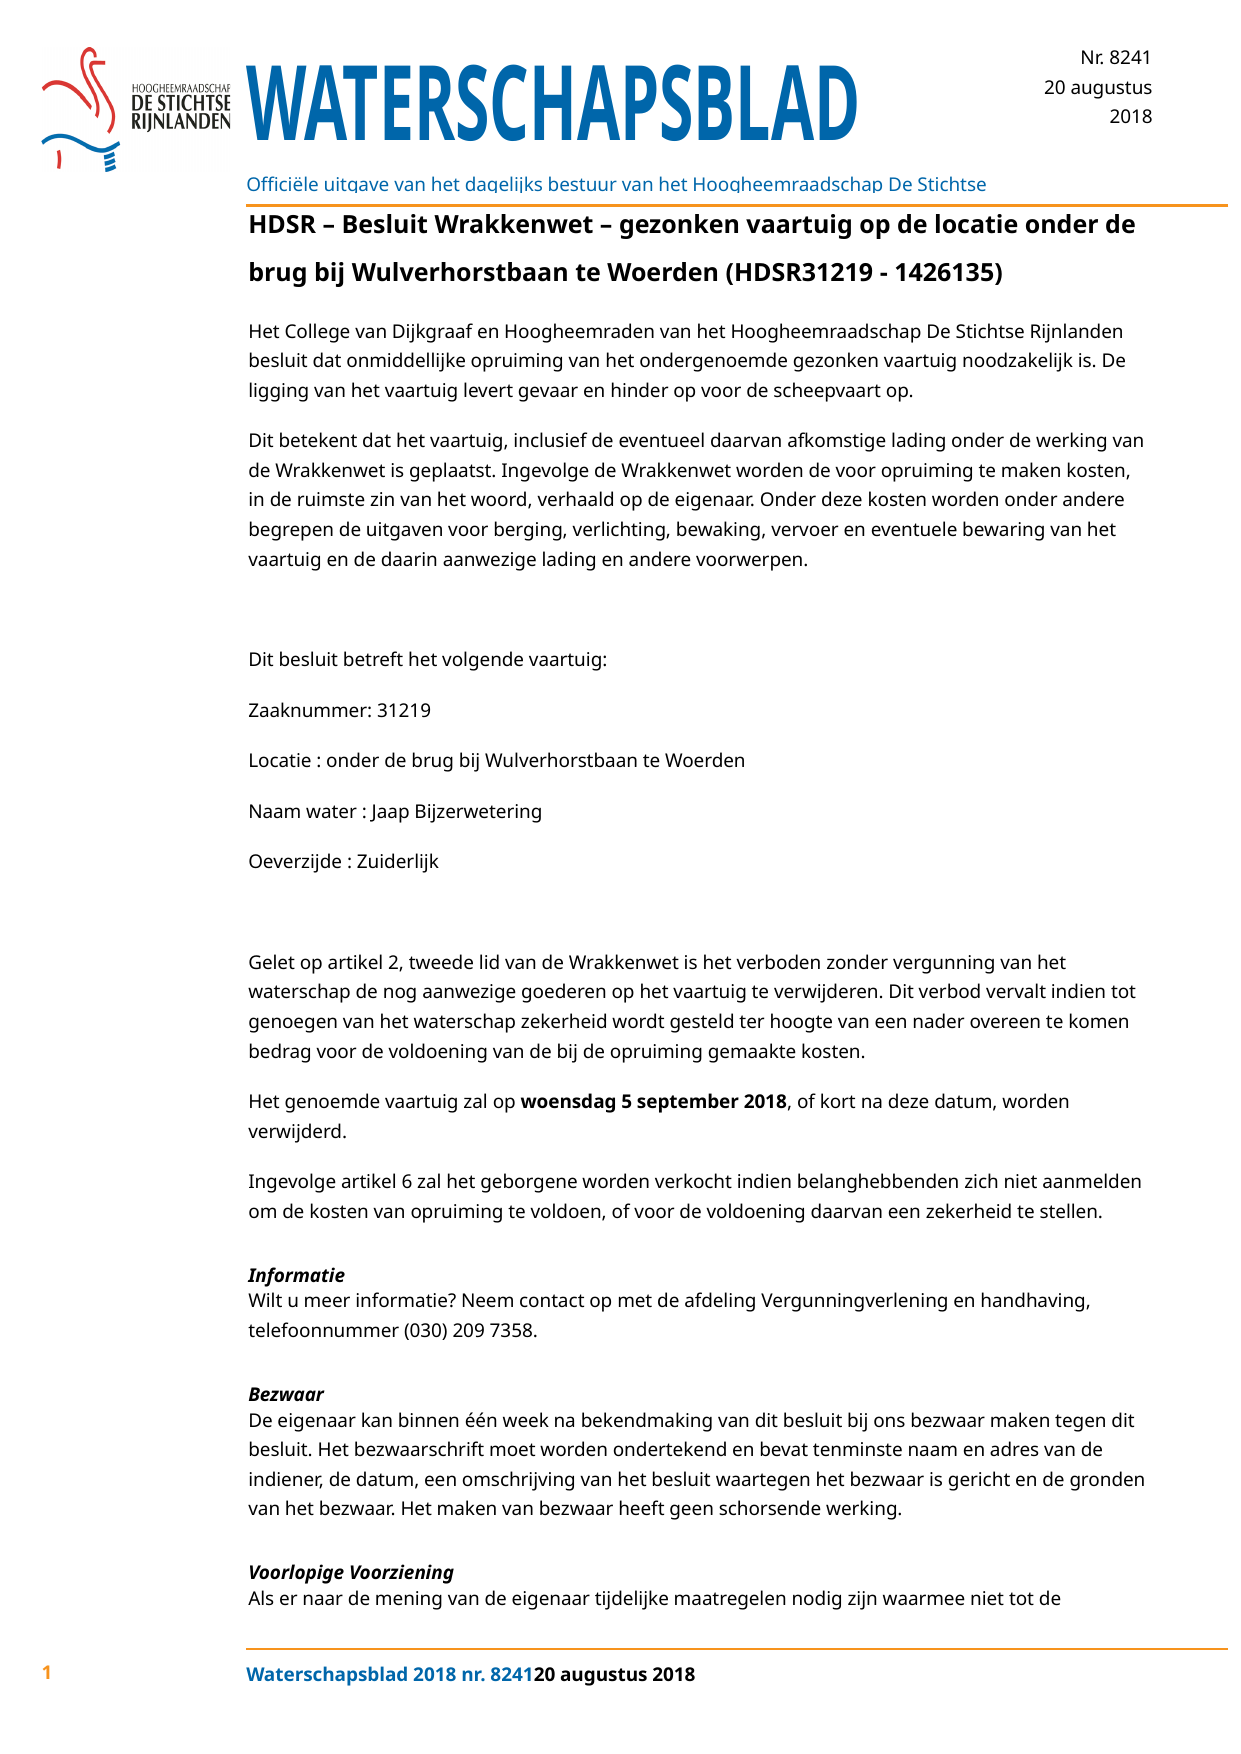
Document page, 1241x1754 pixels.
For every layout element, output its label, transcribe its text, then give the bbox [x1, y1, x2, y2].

text De eigenaar kan binnen één week na bekendmaking van dit besluit bij ons bezwaar maken tegen dit besluit. Het bezwaarschrift moet worden ondertekend en bevat tenminste naam en adres van de indiener, de datum, een omschrijving van het besluit waartegen het bezwaar is gericht en de gronden van het bezwaar. Het maken van bezwaar heeft geen schorsende werking. [248, 1407, 1152, 1521]
text Ingevolge artikel 6 zal het geborgene worden verkocht indien belanghebbenden zich niet aanmelden om de kosten van opruiming te voldoen, of voor de voldoening daarvan een zekerheid te stellen. [248, 1168, 1152, 1224]
text Dit betekent dat het vaartuig, inclusief de eventueel daarvan afkomstige lading onder de werking van de Wrakkenwet is geplaatst. Ingevolge de Wrakkenwet worden de voor opruiming te maken kosten, in de ruimste zin van het woord, verhaald op de eigenaar. Onder deze kosten worden onder andere begrepen de uitgaven voor berging, verlichting, bewaking, vervoer en eventuele bewaring van het vaartuig en de daarin aanwezige lading en andere voorwerpen. [248, 427, 1152, 572]
text Zaaknummer: 31219 [248, 697, 1152, 723]
text Naam water : Jaap Bijzerwetering [248, 798, 1152, 824]
text Als er naar de mening van de eigenaar tijdelijke maatregelen nodig zijn waarmee niet tot de [248, 1585, 1152, 1611]
text Oeverzijde : Zuiderlijk [248, 848, 1152, 874]
text Het College van Dijkgraaf en Hoogheemraden van het Hoogheemraadschap De Stichtse Rijnlanden besluit dat onmiddellijke opruiming van het ondergenoemde gezonken vaartuig noodzakelijk is. De ligging van het vaartuig levert gevaar en hinder op voor de scheepvaart op. [248, 318, 1152, 403]
text Locatie : onder de brug bij Wulverhorstbaan te Woerden [248, 747, 1152, 773]
text Informatie [248, 1262, 1152, 1288]
text Gelet op artikel 2, tweede lid van de Wrakkenwet is het verboden zonder vergunning van het waterschap de nog aanwezige goederen op het vaartuig te verwijderen. Dit verbod vervalt indien tot genoegen van het waterschap zekerheid wordt gesteld ter hoogte van een nader overeen te komen bedrag voor de voldoening van de bij de opruiming gemaakte kosten. [248, 949, 1152, 1064]
text Voorlopige Voorziening [248, 1559, 1152, 1585]
picture [41, 47, 231, 172]
text Dit besluit betreft het volgende vaartuig: [248, 647, 1152, 672]
text HDSR – Besluit Wrakkenwet – gezonken vaartuig op de locatie onder de brug bij Wulverhorstbaan te Woerden (HDSR31219 - 1426135) [248, 207, 1152, 288]
text Bezwaar [248, 1381, 1152, 1407]
text Het genoemde vaartuig zal op woensdag 5 september 2018, of kort na deze datum, worden verwijderd. [248, 1088, 1152, 1144]
text Wilt u meer informatie? Neem contact op met de afdeling Vergunningverlening en handhaving, telefoonnummer (030) 209 7358. [248, 1288, 1152, 1343]
